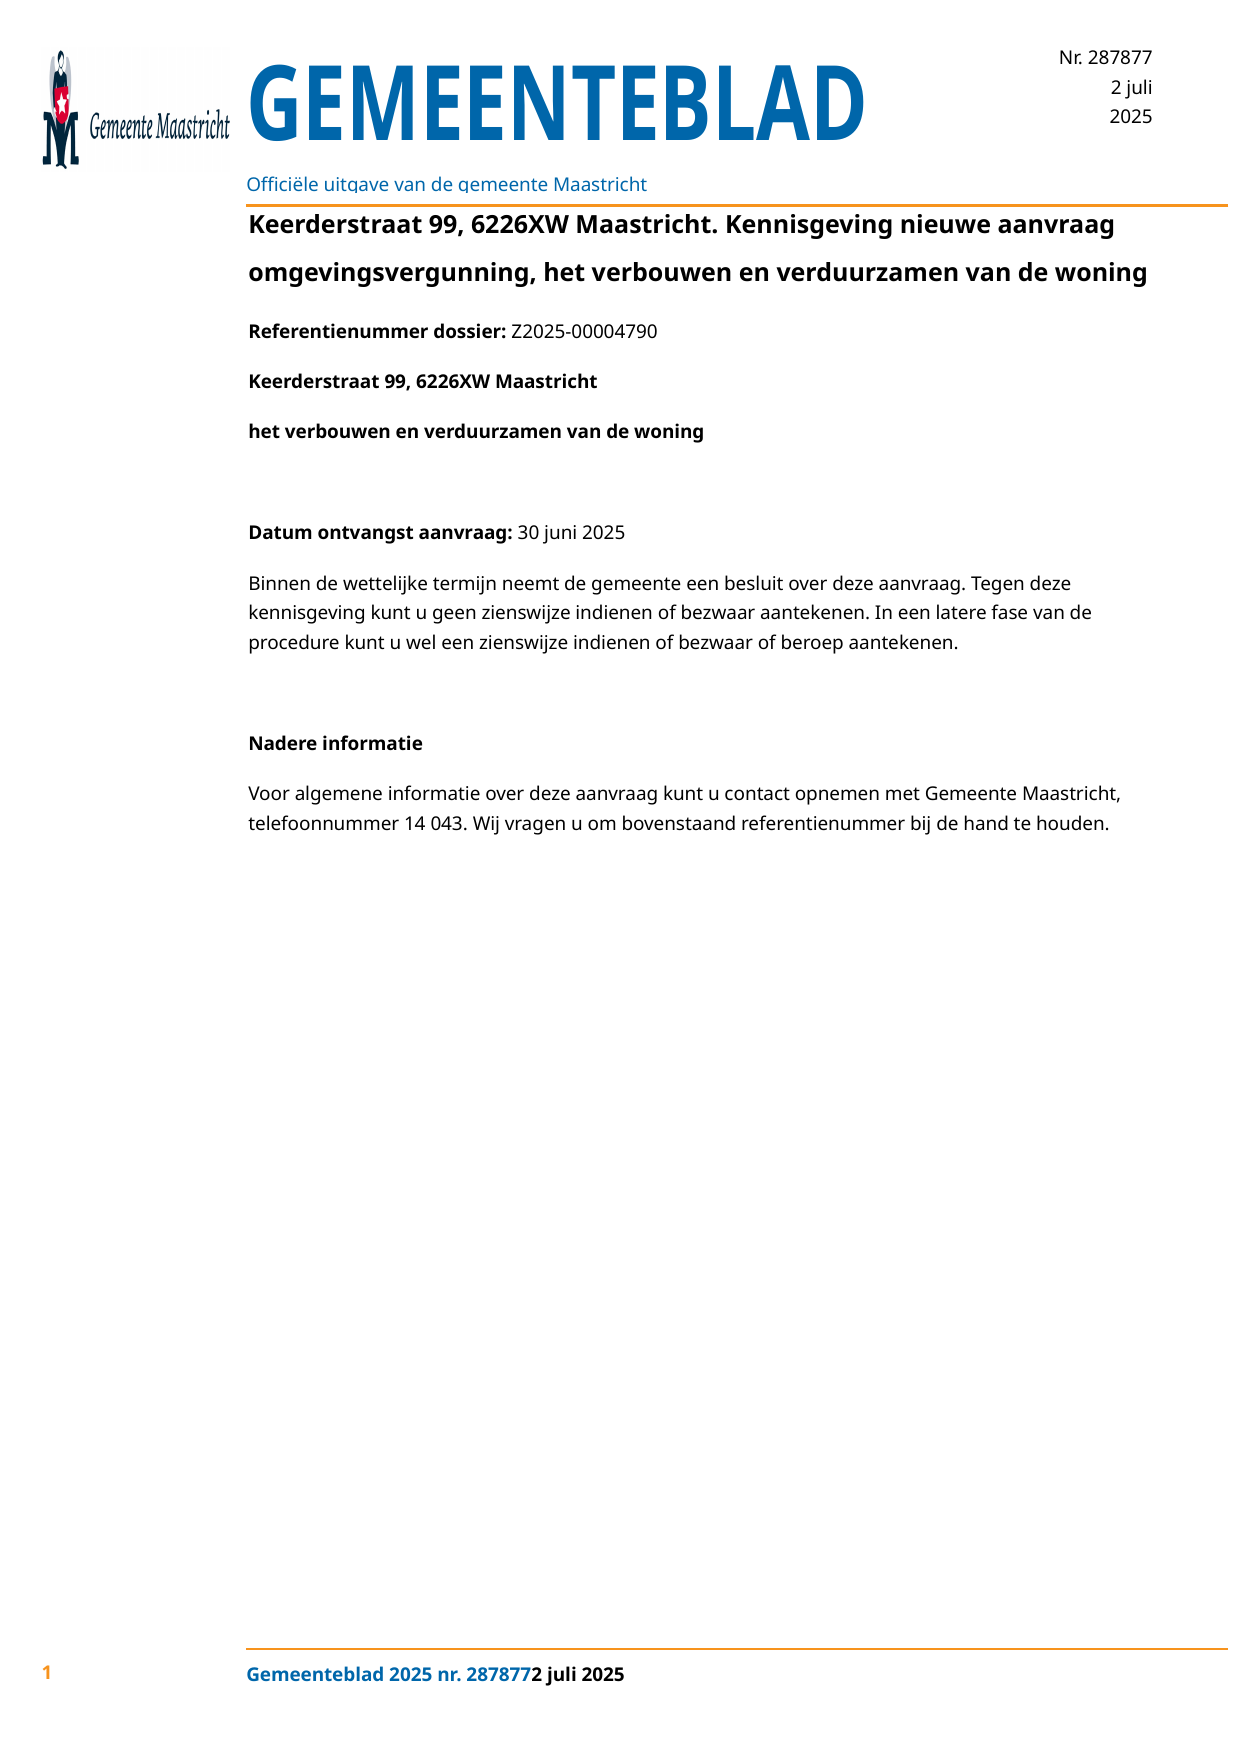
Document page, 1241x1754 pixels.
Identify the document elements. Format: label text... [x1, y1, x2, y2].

text Nadere informatie [248, 730, 1152, 756]
picture [41, 47, 231, 172]
text Keerderstraat 99, 6226XW Maastricht. Kennisgeving nieuwe aanvraag omgevingsvergunning, het verbouwen en verduurzamen van de woning [248, 207, 1152, 288]
text Voor algemene informatie over deze aanvraag kunt u contact opnemen met Gemeente Maastricht, telefoonnummer 14 043. Wij vragen u om bovenstaand referentienummer bij de hand te houden. [248, 780, 1152, 836]
text Keerderstraat 99, 6226XW Maastricht [248, 368, 1152, 394]
text Datum ontvangst aanvraag: 30 juni 2025 [248, 519, 1152, 545]
text Referentienummer dossier: Z2025-00004790 [248, 318, 1152, 344]
text het verbouwen en verduurzamen van de woning [248, 419, 1152, 444]
text Binnen de wettelijke termijn neemt de gemeente een besluit over deze aanvraag. Tegen deze kennisgeving kunt u geen zienswijze indienen of bezwaar aantekenen. In een latere fase van de procedure kunt u wel een zienswijze indienen of bezwaar of beroep aantekenen. [248, 570, 1152, 655]
